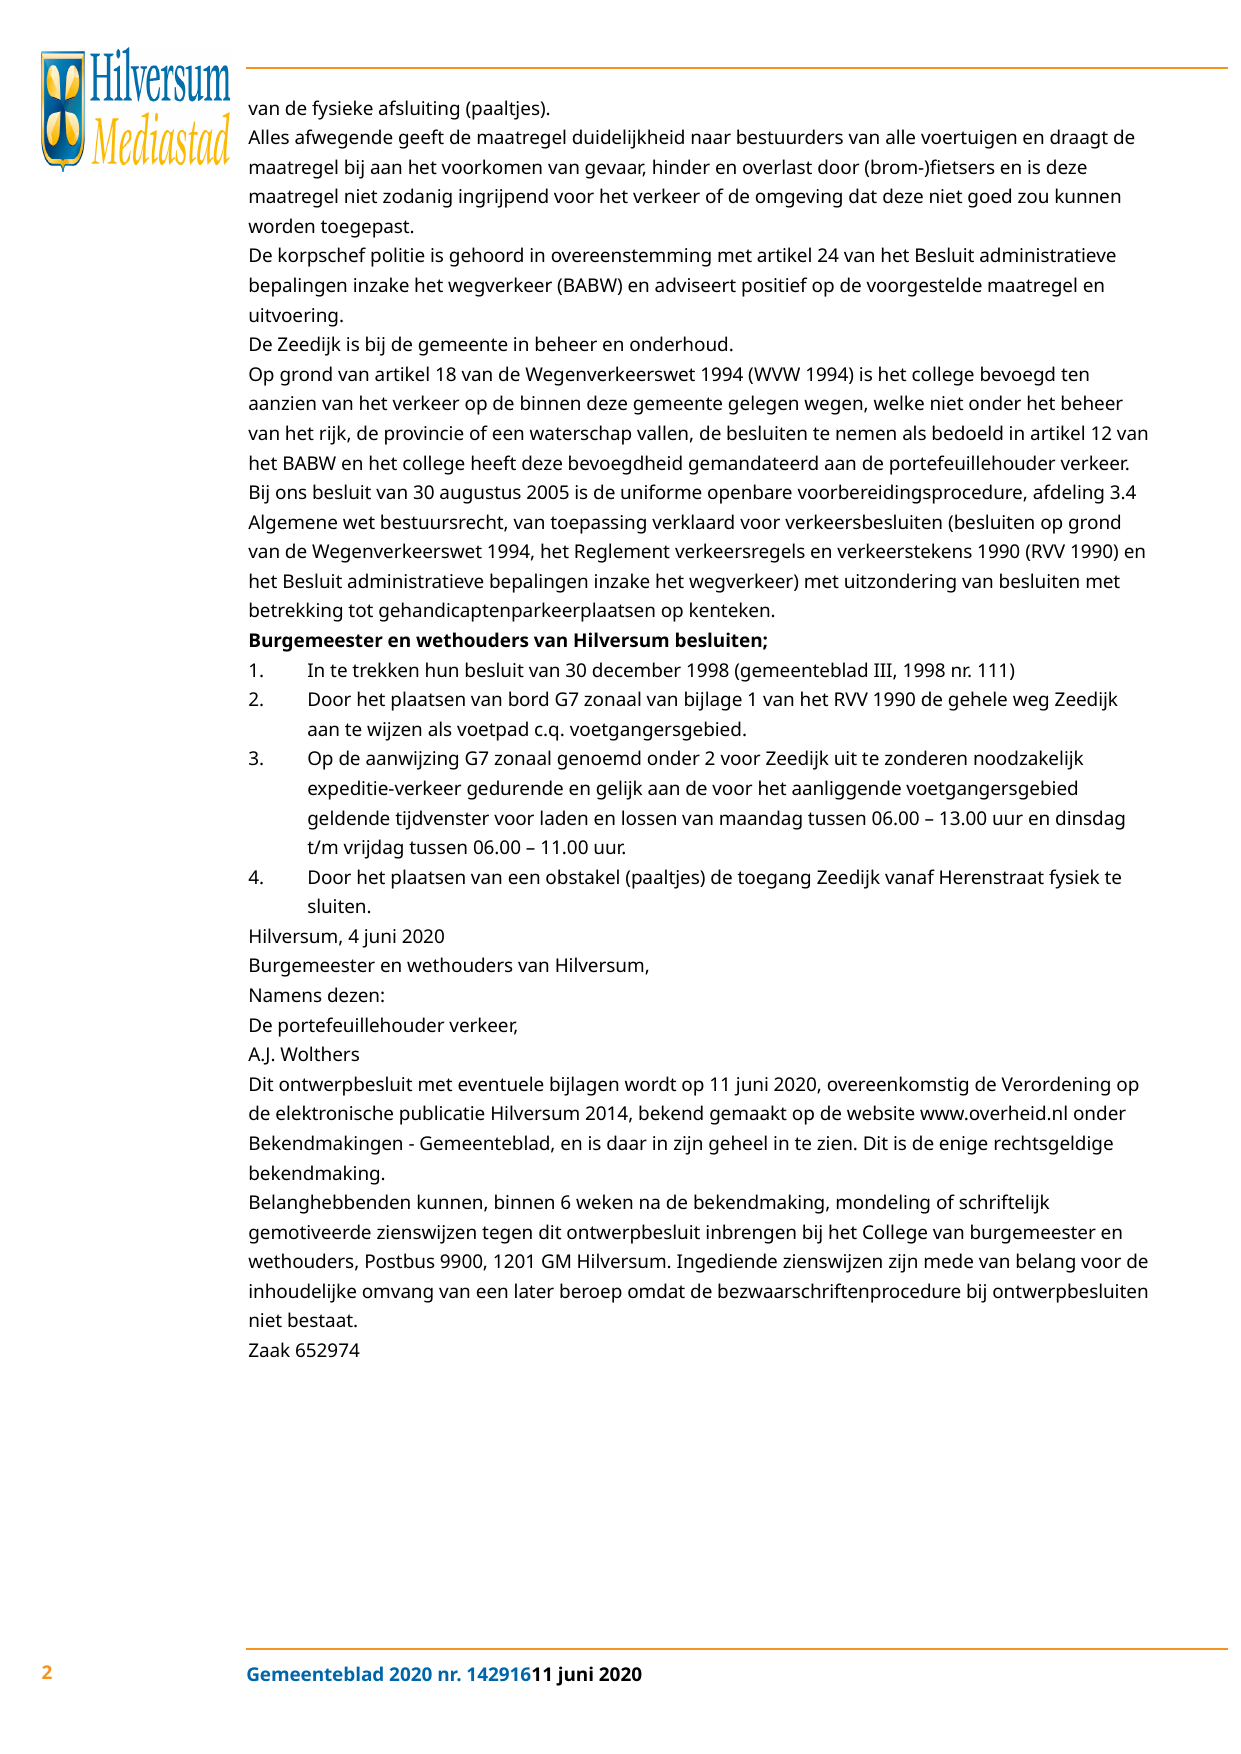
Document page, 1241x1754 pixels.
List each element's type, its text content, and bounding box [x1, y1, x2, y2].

text De korpschef politie is gehoord in overeenstemming met artikel 24 van het Besluit administratieve bepalingen inzake het wegverkeer (BABW) en adviseert positief op de voorgestelde maatregel en uitvoering. [248, 243, 1152, 328]
text Belanghebbenden kunnen, binnen 6 weken na de bekendmaking, mondeling of schriftelijk gemotiveerde zienswijzen tegen dit ontwerpbesluit inbrengen bij het College van burgemeester en wethouders, Postbus 9900, 1201 GM Hilversum. Ingediende zienswijzen zijn mede van belang voor de inhoudelijke omvang van een later beroep omdat de bezwaarschriftenprocedure bij ontwerpbesluiten niet bestaat. [248, 1189, 1152, 1333]
text Hilversum, 4 juni 2020 [248, 923, 1152, 949]
text Burgemeester en wethouders van Hilversum besluiten; [248, 627, 1152, 653]
text A.J. Wolthers [248, 1041, 1152, 1067]
text De Zeedijk is bij de gemeente in beheer en onderhoud. [248, 331, 1152, 357]
list In te trekken hun besluit van 30 december 1998 (gemeenteblad III, 1998 nr. 111) [248, 657, 1152, 683]
text Op grond van artikel 18 van de Wegenverkeerswet 1994 (WVW 1994) is het college bevoegd ten aanzien van het verkeer op de binnen deze gemeente gelegen wegen, welke niet onder het beheer van het rijk, de provincie of een waterschap vallen, de besluiten te nemen als bedoeld in artikel 12 van het BABW en het college heeft deze bevoegdheid gemandateerd aan de portefeuillehouder verkeer. [248, 361, 1152, 476]
text Bij ons besluit van 30 augustus 2005 is de uniforme openbare voorbereidingsprocedure, afdeling 3.4 Algemene wet bestuursrecht, van toepassing verklaard voor verkeersbesluiten (besluiten op grond van de Wegenverkeerswet 1994, het Reglement verkeersregels en verkeerstekens 1990 (RVV 1990) en het Besluit administratieve bepalingen inzake het wegverkeer) met uitzondering van besluiten met betrekking tot gehandicaptenparkeerplaatsen op kenteken. [248, 479, 1152, 623]
text Alles afwegende geeft de maatregel duidelijkheid naar bestuurders van alle voertuigen en draagt de maatregel bij aan het voorkomen van gevaar, hinder en overlast door (brom-)fietsers en is deze maatregel niet zodanig ingrijpend voor het verkeer of de omgeving dat deze niet goed zou kunnen worden toegepast. [248, 124, 1152, 239]
text Burgemeester en wethouders van Hilversum, [248, 953, 1152, 978]
text De portefeuillehouder verkeer, [248, 1012, 1152, 1038]
text Dit ontwerpbesluit met eventuele bijlagen wordt op 11 juni 2020, overeenkomstig de Verordening op de elektronische publicatie Hilversum 2014, bekend gemaakt op de website www.overheid.nl onder Bekendmakingen - Gemeenteblad, en is daar in zijn geheel in te zien. Dit is de enige rechtsgeldige bekendmaking. [248, 1071, 1152, 1186]
picture [41, 47, 231, 172]
list Door het plaatsen van bord G7 zonaal van bijlage 1 van het RVV 1990 de gehele weg Zeedijk aan te wijzen als voetpad c.q. voetgangersgebied. [248, 686, 1152, 742]
text Zaak 652974 [248, 1337, 1152, 1363]
list Door het plaatsen van een obstakel (paaltjes) de toegang Zeedijk vanaf Herenstraat fysiek te sluiten. [248, 864, 1152, 919]
text van de fysieke afsluiting (paaltjes). [248, 95, 1152, 121]
list Op de aanwijzing G7 zonaal genoemd onder 2 voor Zeedijk uit te zonderen noodzakelijk expeditie-verkeer gedurende en gelijk aan de voor het aanliggende voetgangersgebied geldende tijdvenster voor laden en lossen van maandag tussen 06.00 – 13.00 uur en dinsdag t/m vrijdag tussen 06.00 – 11.00 uur. [248, 746, 1152, 860]
text Namens dezen: [248, 982, 1152, 1008]
